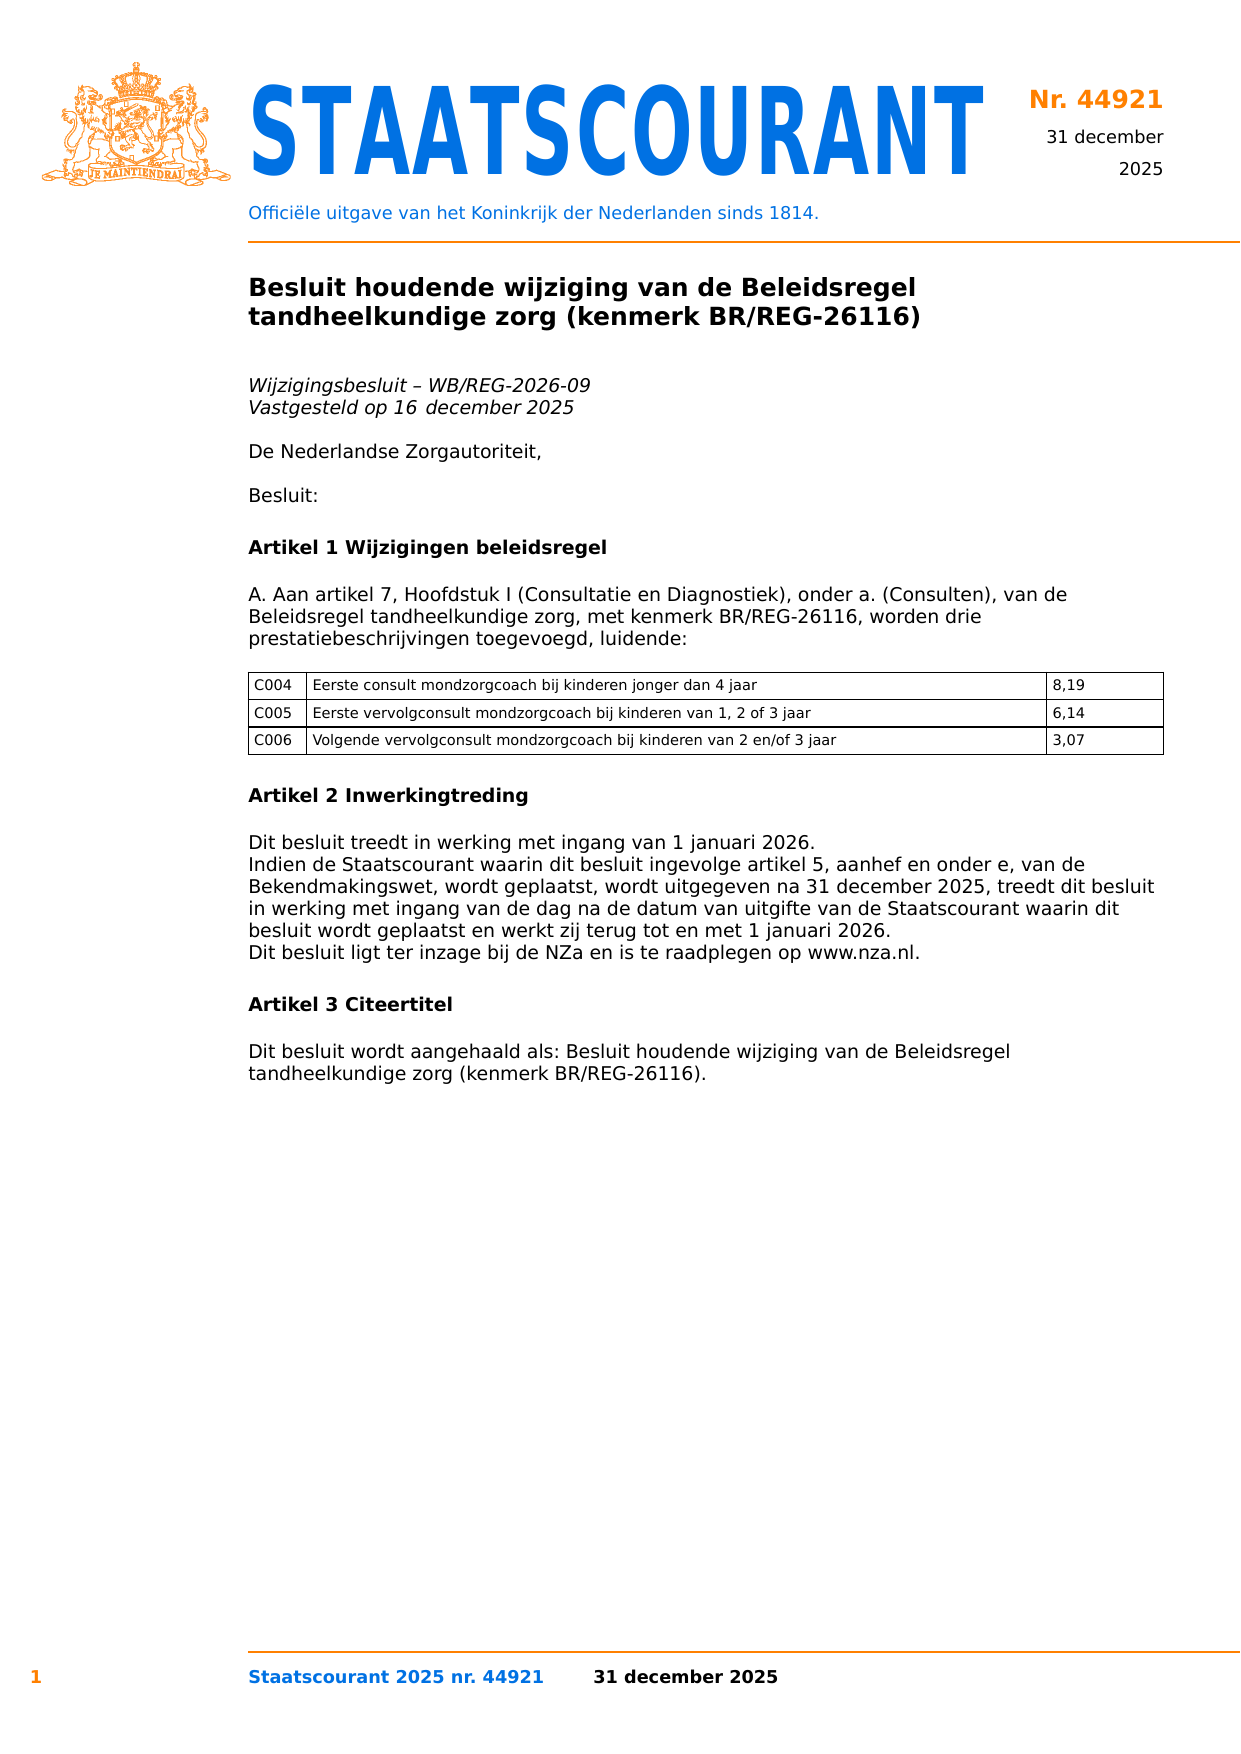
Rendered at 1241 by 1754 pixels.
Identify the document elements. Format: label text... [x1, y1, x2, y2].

picture [41, 62, 231, 186]
table_cell Officiële uitgave van het Koninkrijk der Nederlanden sinds 1814. [248, 203, 1240, 241]
table_cell C006 [249, 728, 306, 754]
table_header 8,19 [1047, 673, 1163, 699]
table_cell 2025 [998, 153, 1240, 203]
table_cell Eerste vervolgconsult mondzorgcoach bij kinderen van 1, 2 of 3 jaar [307, 700, 1046, 726]
table_cell Volgende vervolgconsult mondzorgcoach bij kinderen van 2 en/of 3 jaar [307, 728, 1046, 754]
subtitle Artikel 1 Wijzigingen beleidsregel [248, 537, 1163, 559]
text Wijzigingsbesluit – WB/REG-2026-09 [248, 375, 1163, 397]
table_header STAATSCOURANT [248, 62, 998, 203]
text Besluit: [248, 485, 1163, 507]
text Indien de Staatscourant waarin dit besluit ingevolge artikel 5, aanhef en onder e, van de Bekendmakingswet, wordt geplaatst, wordt uitgegeven na 31 december 2025, treedt dit besluit in werking met ingang van de dag na de datum van uitgifte van de Staatscourant waarin dit besluit wordt geplaatst en werkt zij terug tot en met 1 januari 2026. [248, 854, 1163, 942]
table_header Nr. 44921 [998, 62, 1240, 121]
text De Nederlandse Zorgautoriteit, [248, 441, 1163, 463]
text Vastgesteld op 16 december 2025 [248, 397, 1163, 419]
table_cell C005 [249, 700, 306, 726]
table_cell 31 december [998, 121, 1240, 153]
subtitle Besluit houdende wijziging van de Beleidsregel tandheelkundige zorg (kenmerk BR/REG-26116) [248, 273, 1163, 331]
text Dit besluit wordt aangehaald als: Besluit houdende wijziging van de Beleidsregel tandheelkundige zorg (kenmerk BR/REG-26116). [248, 1041, 1163, 1084]
subtitle Artikel 3 Citeertitel [248, 994, 1163, 1016]
table_cell 3,07 [1047, 728, 1163, 754]
text A. Aan artikel 7, Hoofdstuk I (Consultatie en Diagnostiek), onder a. (Consulten), van de Beleidsregel tandheelkundige zorg, met kenmerk BR/REG-26116, worden drie prestatiebeschrijvingen toegevoegd, luidende: [248, 584, 1163, 650]
table_header [25, 62, 248, 241]
text Dit besluit ligt ter inzage bij de NZa en is te raadplegen op www.nza.nl. [248, 942, 1163, 964]
table_cell 6,14 [1047, 700, 1163, 726]
table_header Eerste consult mondzorgcoach bij kinderen jonger dan 4 jaar [307, 673, 1046, 699]
table_header C004 [249, 673, 306, 699]
text Dit besluit treedt in werking met ingang van 1 januari 2026. [248, 832, 1163, 854]
subtitle Artikel 2 Inwerkingtreding [248, 785, 1163, 807]
